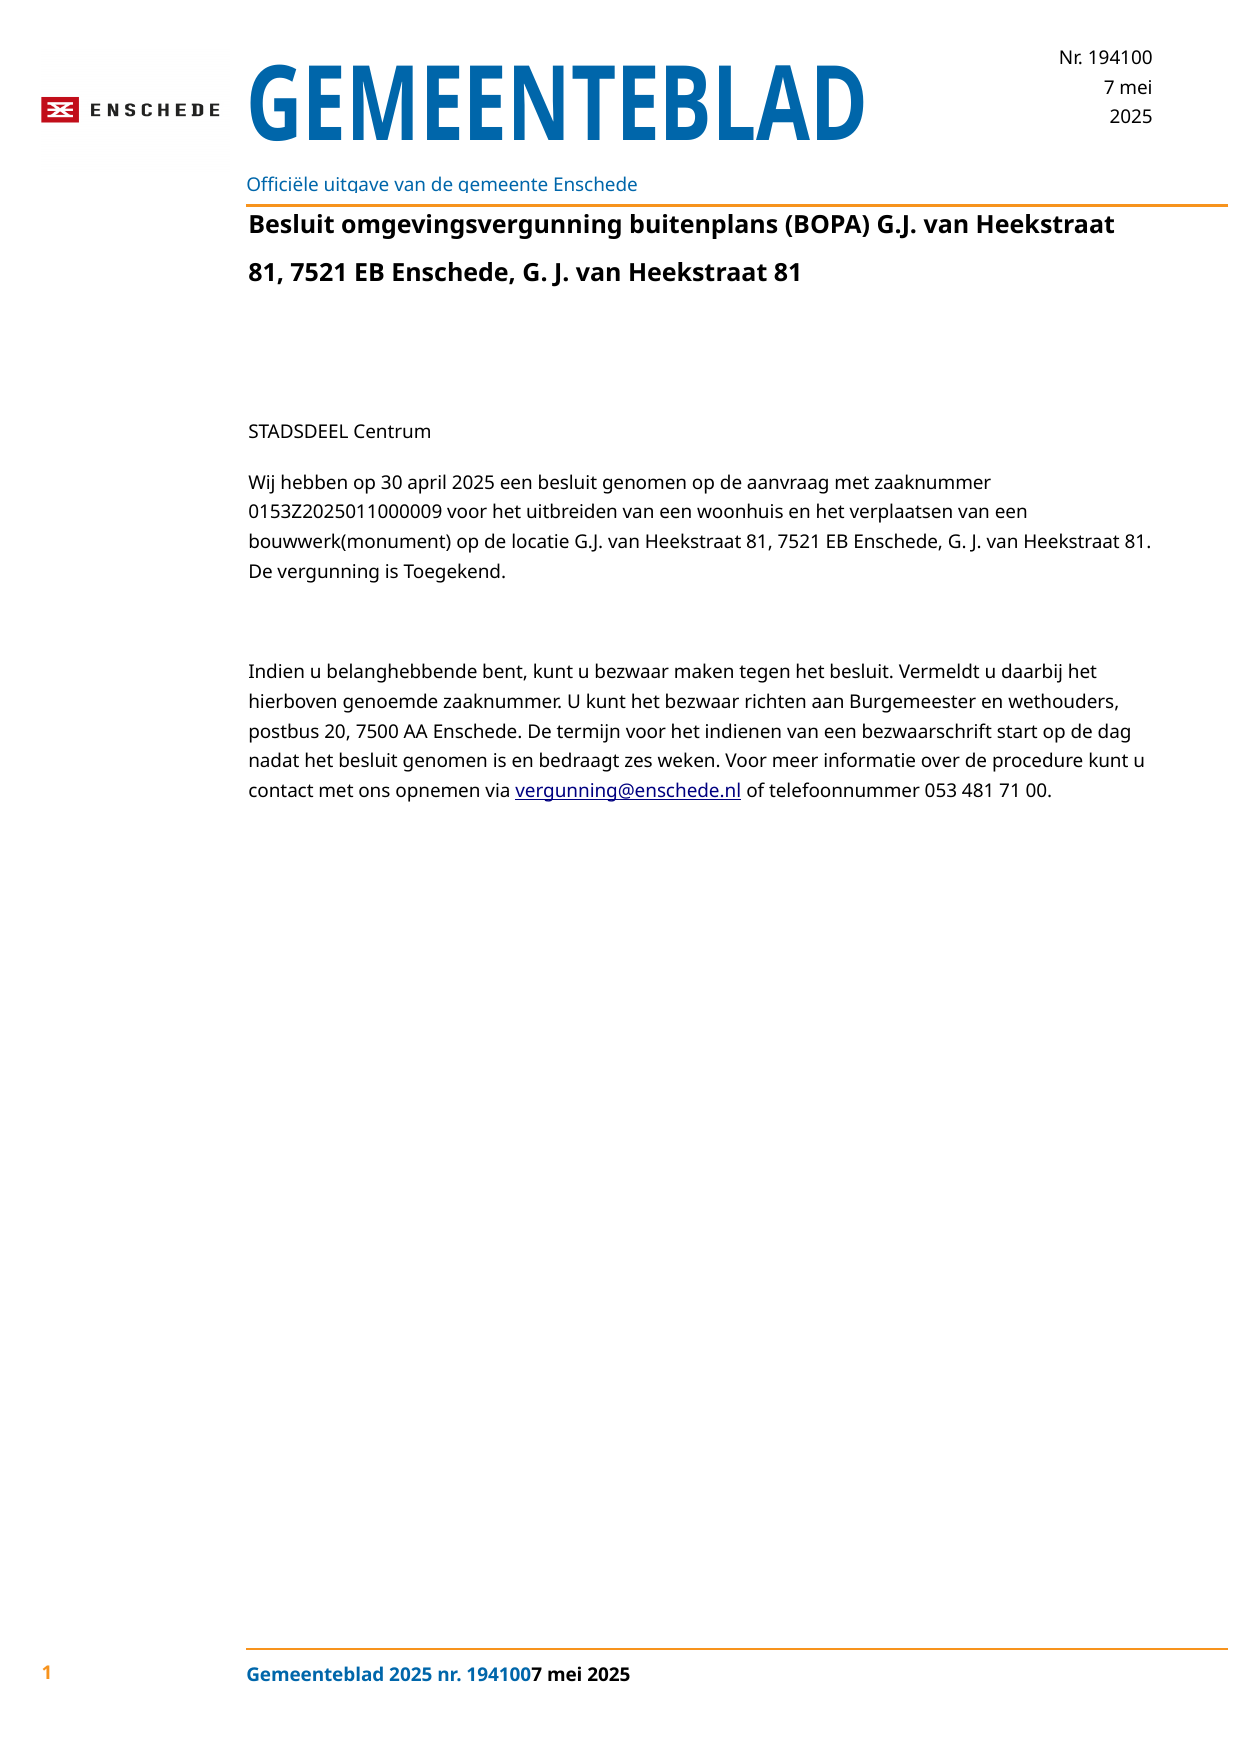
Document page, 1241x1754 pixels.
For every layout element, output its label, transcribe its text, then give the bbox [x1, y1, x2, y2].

picture [41, 47, 231, 172]
text Besluit omgevingsvergunning buitenplans (BOPA) G.J. van Heekstraat 81, 7521 EB Enschede, G. J. van Heekstraat 81 [248, 207, 1152, 288]
text Indien u belanghebbende bent, kunt u bezwaar maken tegen het besluit. Vermeldt u daarbij het hierboven genoemde zaaknummer. U kunt het bezwaar richten aan Burgemeester en wethouders, postbus 20, 7500 AA Enschede. De termijn voor het indienen van een bezwaarschrift start op de dag nadat het besluit genomen is en bedraagt zes weken. Voor meer informatie over de procedure kunt u contact met ons opnemen via vergunning@enschede.nl of telefoonnummer 053 481 71 00. [248, 659, 1152, 803]
text STADSDEEL Centrum [248, 419, 1152, 444]
text Wij hebben op 30 april 2025 een besluit genomen op de aanvraag met zaaknummer 0153Z2025011000009 voor het uitbreiden van een woonhuis en het verplaatsen van een bouwwerk(monument) op de locatie G.J. van Heekstraat 81, 7521 EB Enschede, G. J. van Heekstraat 81. De vergunning is Toegekend. [248, 469, 1152, 584]
